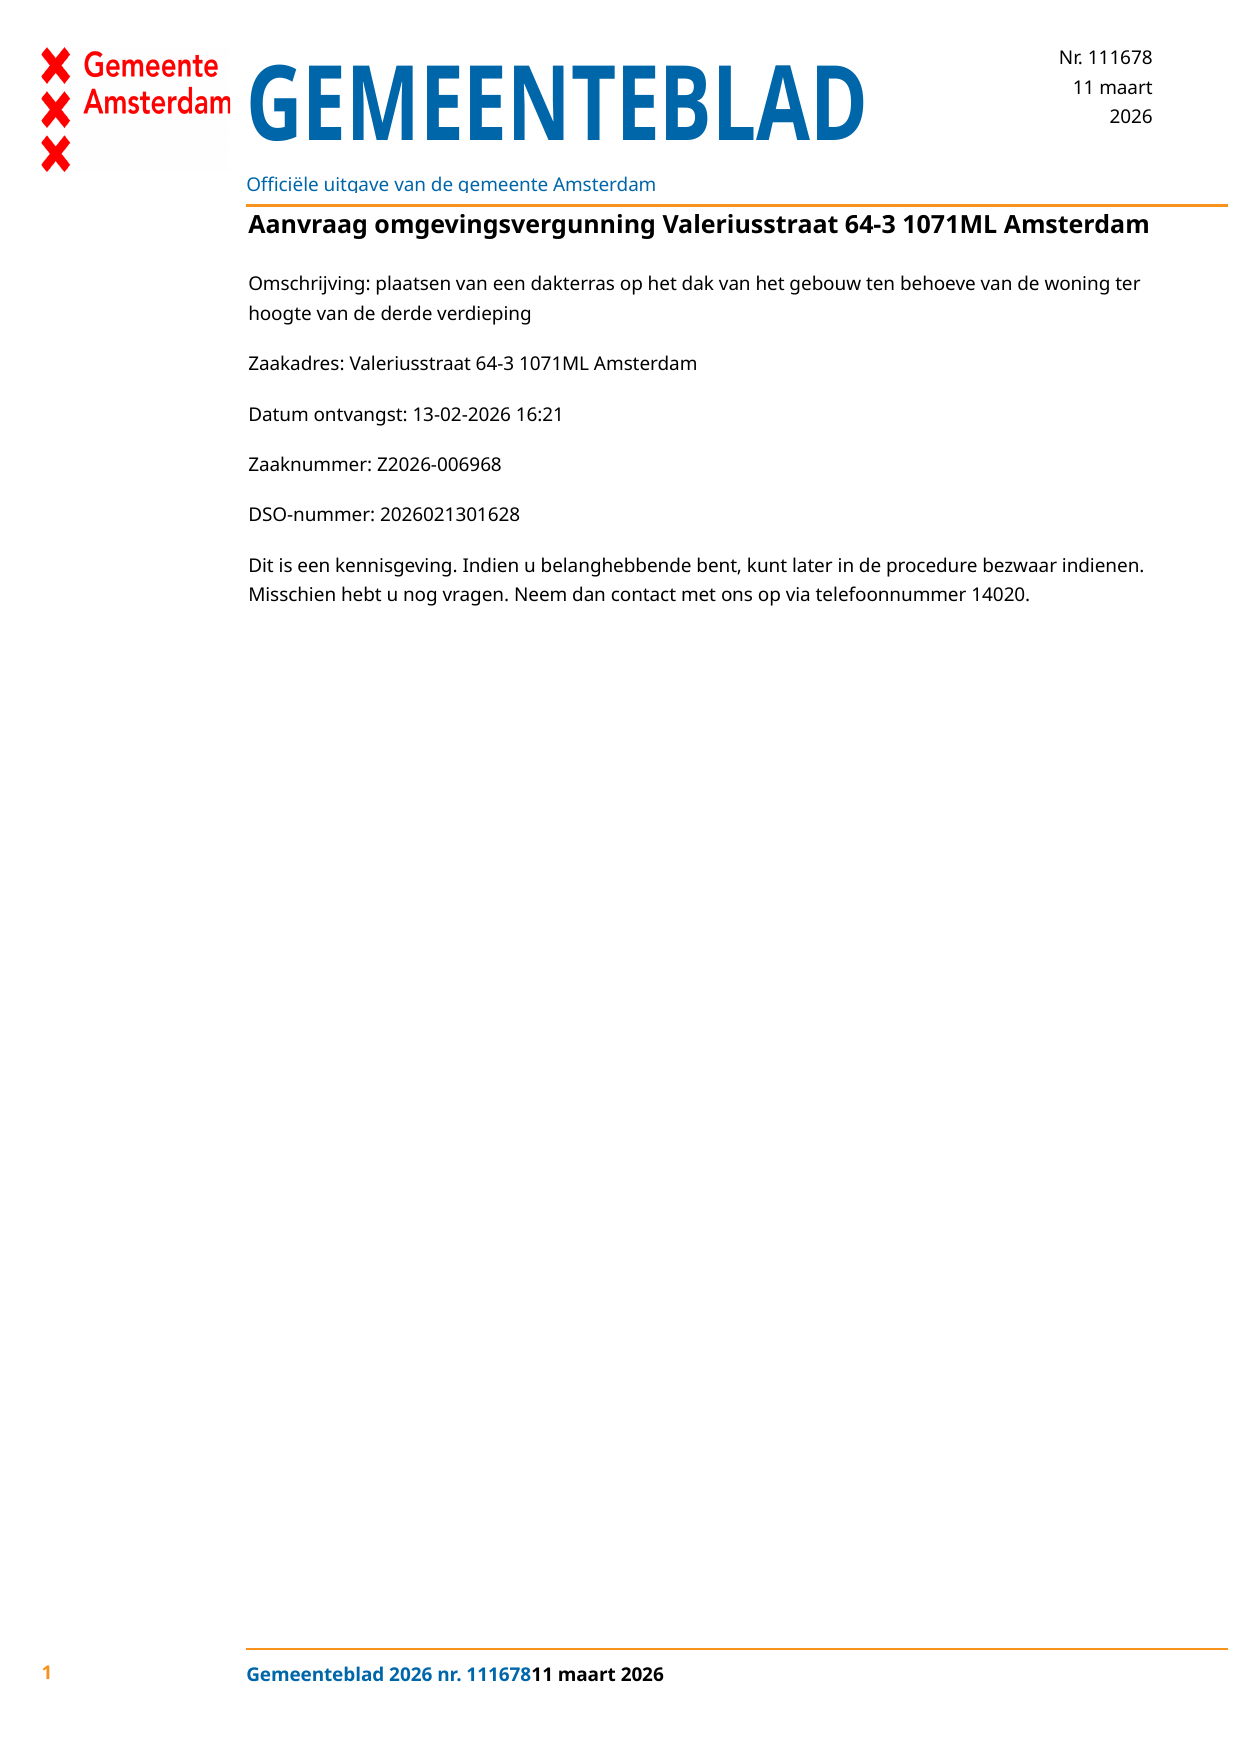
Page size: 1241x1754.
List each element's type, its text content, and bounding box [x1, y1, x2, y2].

picture [41, 47, 231, 172]
text Zaakadres: Valeriusstraat 64-3 1071ML Amsterdam [248, 350, 1152, 376]
text Dit is een kennisgeving. Indien u belanghebbende bent, kunt later in de procedure bezwaar indienen. Misschien hebt u nog vragen. Neem dan contact met ons op via telefoonnummer 14020. [248, 552, 1152, 607]
text Omschrijving: plaatsen van een dakterras op het dak van het gebouw ten behoeve van de woning ter hoogte van de derde verdieping [248, 270, 1152, 326]
text Datum ontvangst: 13-02-2026 16:21 [248, 401, 1152, 426]
text Aanvraag omgevingsvergunning Valeriusstraat 64-3 1071ML Amsterdam [248, 207, 1152, 241]
text DSO-nummer: 2026021301628 [248, 502, 1152, 527]
text Zaaknummer: Z2026-006968 [248, 451, 1152, 477]
